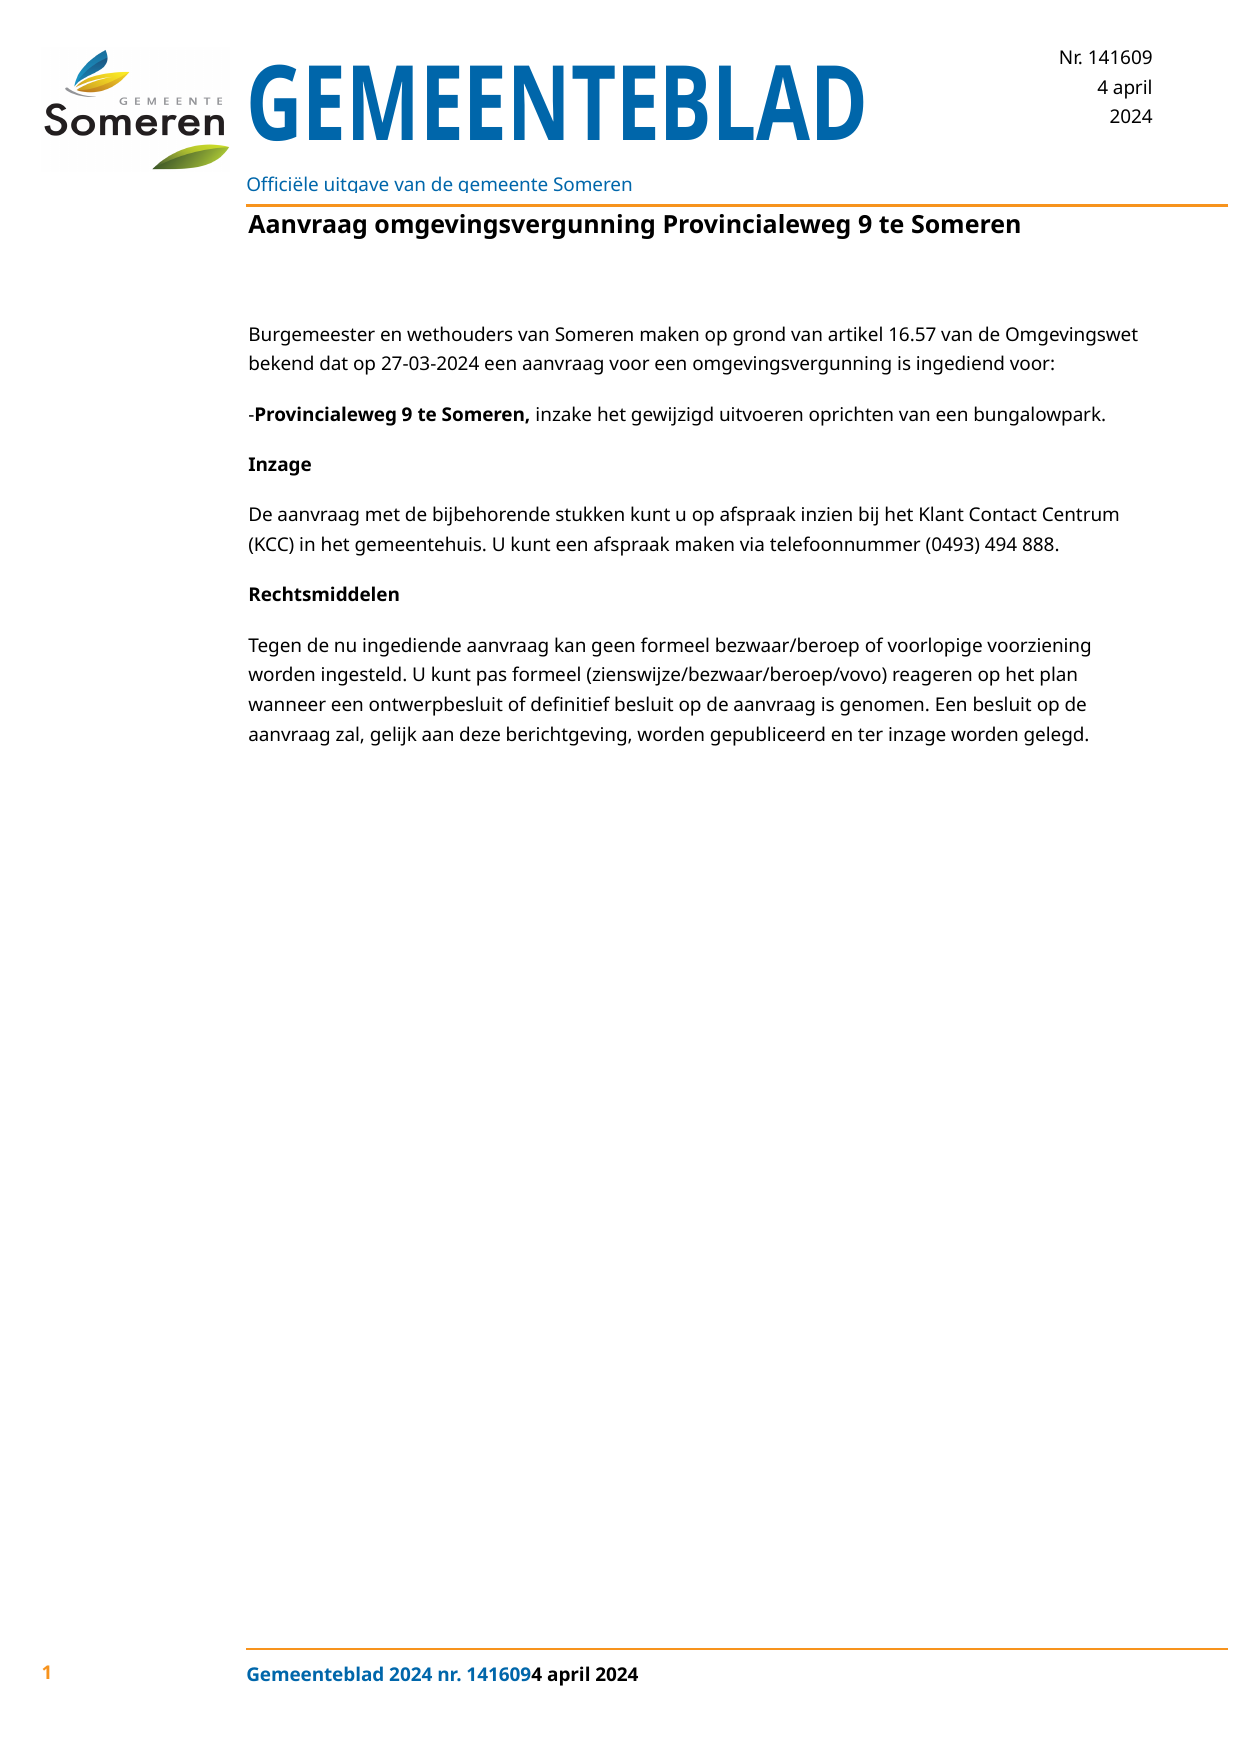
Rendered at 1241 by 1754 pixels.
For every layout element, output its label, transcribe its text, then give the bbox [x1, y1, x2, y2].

text Burgemeester en wethouders van Someren maken op grond van artikel 16.57 van de Omgevingswet bekend dat op 27-03-2024 een aanvraag voor een omgevingsvergunning is ingediend voor: [248, 321, 1152, 376]
text Inzage [248, 451, 1152, 477]
text Aanvraag omgevingsvergunning Provincialeweg 9 te Someren [248, 207, 1152, 241]
text Rechtsmiddelen [248, 582, 1152, 607]
picture [41, 47, 231, 172]
text De aanvraag met de bijbehorende stukken kunt u op afspraak inzien bij het Klant Contact Centrum (KCC) in het gemeentehuis. U kunt een afspraak maken via telefoonnummer (0493) 494 888. [248, 502, 1152, 557]
text Tegen de nu ingediende aanvraag kan geen formeel bezwaar/beroep of voorlopige voorziening worden ingesteld. U kunt pas formeel (zienswijze/bezwaar/beroep/vovo) reageren op het plan wanneer een ontwerpbesluit of definitief besluit op de aanvraag is genomen. Een besluit op de aanvraag zal, gelijk aan deze berichtgeving, worden gepubliceerd en ter inzage worden gelegd. [248, 632, 1152, 746]
text -Provincialeweg 9 te Someren, inzake het gewijzigd uitvoeren oprichten van een bungalowpark. [248, 401, 1152, 426]
